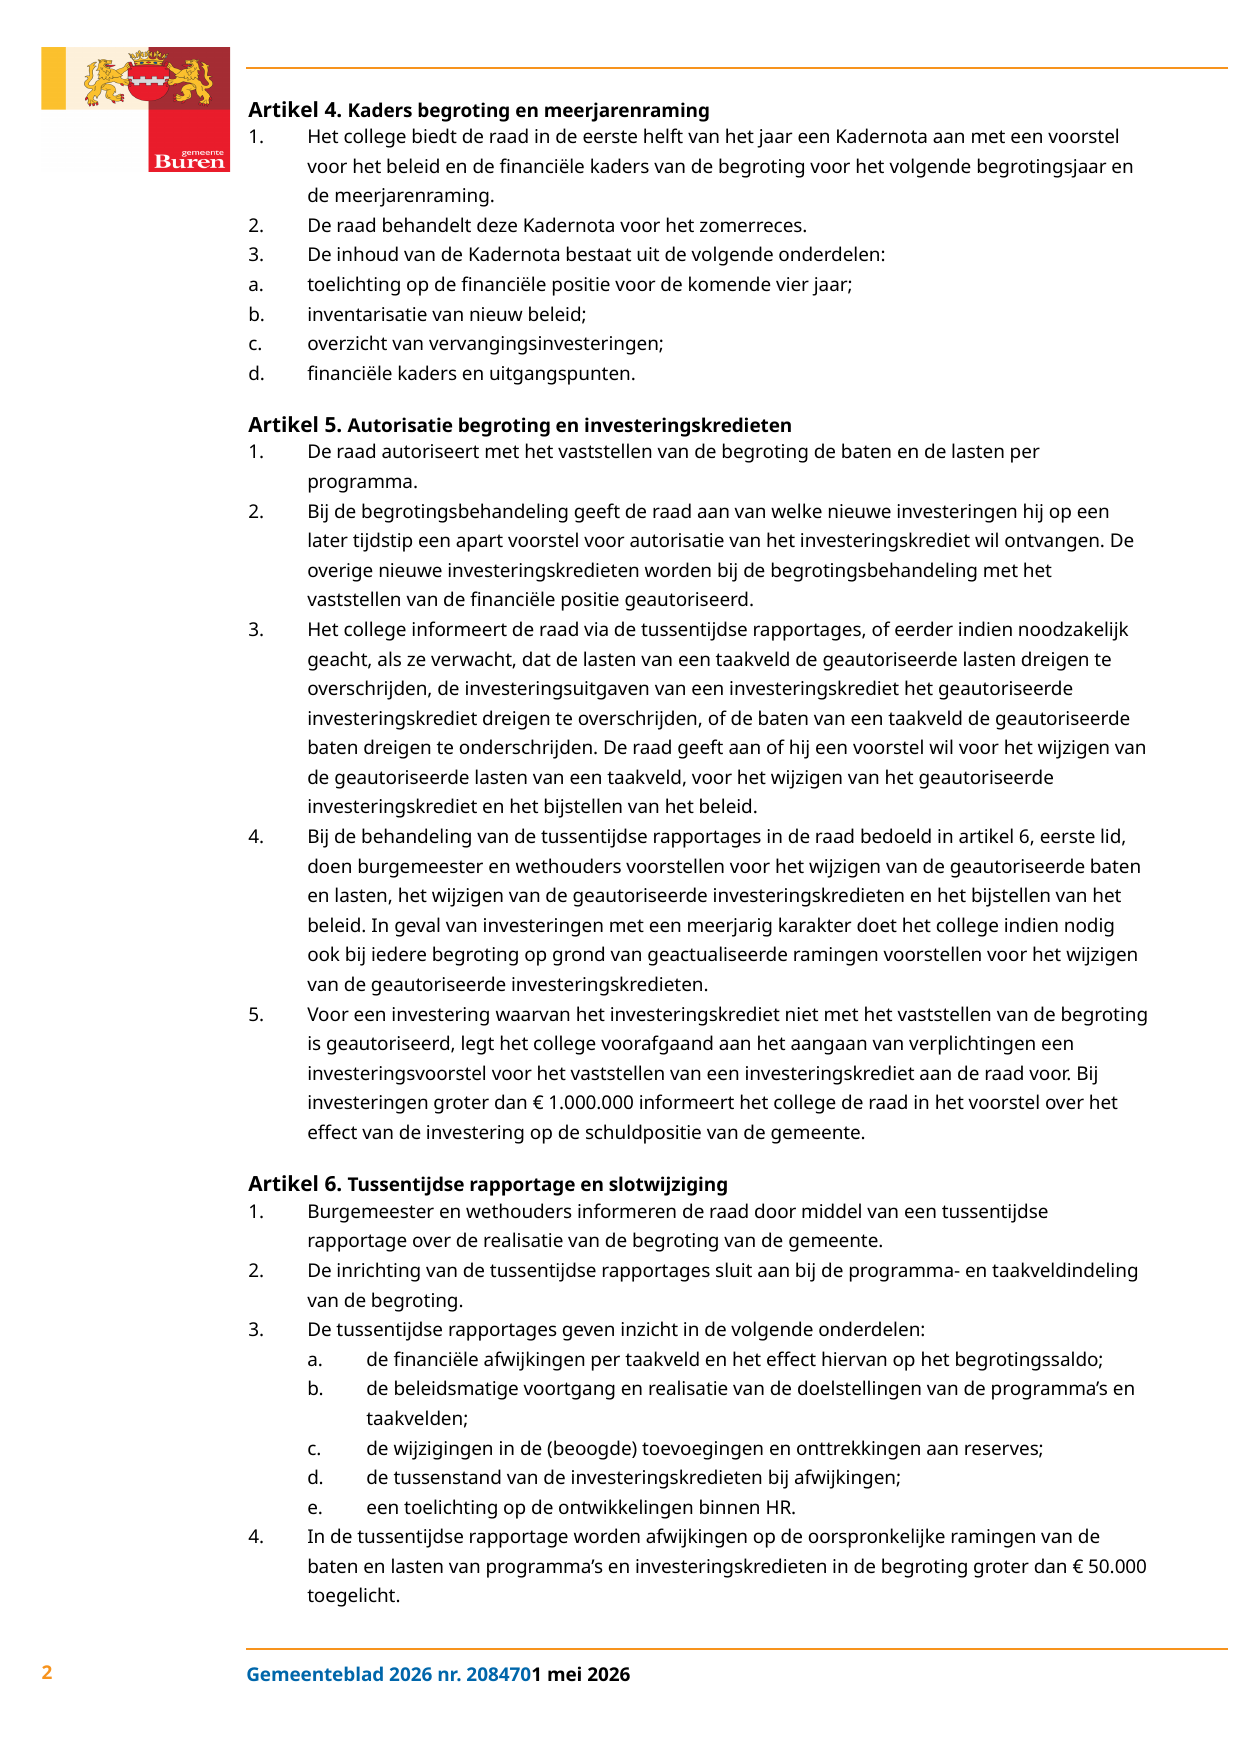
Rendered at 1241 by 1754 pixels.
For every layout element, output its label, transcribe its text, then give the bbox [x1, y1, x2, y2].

list overzicht van vervangingsinvesteringen; [248, 330, 1152, 356]
list de tussenstand van de investeringskredieten bij afwijkingen; [307, 1464, 1152, 1490]
list Voor een investering waarvan het investeringskrediet niet met het vaststellen van de begroting is geautoriseerd, legt het college voorafgaand aan het aangaan van verplichtingen een investeringsvoorstel voor het vaststellen van een investeringskrediet aan de raad voor. Bij investeringen groter dan € 1.000.000 informeert het college de raad in het voorstel over het effect van de investering op de schuldpositie van de gemeente. [248, 1001, 1152, 1145]
list de financiële afwijkingen per taakveld en het effect hiervan op het begrotingssaldo; [307, 1346, 1152, 1372]
list de wijzigingen in de (beoogde) toevoegingen en onttrekkingen aan reserves; [307, 1435, 1152, 1460]
list inventarisatie van nieuw beleid; [248, 301, 1152, 326]
text Artikel 4. Kaders begroting en meerjarenraming [248, 95, 1152, 123]
list Burgemeester en wethouders informeren de raad door middel van een tussentijdse rapportage over de realisatie van de begroting van de gemeente. [248, 1198, 1152, 1253]
picture [41, 47, 231, 172]
text Artikel 5. Autorisatie begroting en investeringskredieten [248, 410, 1152, 439]
list toelichting op de financiële positie voor de komende vier jaar; [248, 271, 1152, 297]
list De inhoud van de Kadernota bestaat uit de volgende onderdelen: [248, 242, 1152, 267]
list financiële kaders en uitgangspunten. [248, 360, 1152, 386]
list Het college biedt de raad in de eerste helft van het jaar een Kadernota aan met een voorstel voor het beleid en de financiële kaders van de begroting voor het volgende begrotingsjaar en de meerjarenraming. [248, 123, 1152, 208]
list De inrichting van de tussentijdse rapportages sluit aan bij de programma- en taakveldindeling van de begroting. [248, 1257, 1152, 1312]
list Het college informeert de raad via de tussentijdse rapportages, of eerder indien noodzakelijk geacht, als ze verwacht, dat de lasten van een taakveld de geautoriseerde lasten dreigen te overschrijden, de investeringsuitgaven van een investeringskrediet het geautoriseerde investeringskrediet dreigen te overschrijden, of de baten van een taakveld de geautoriseerde baten dreigen te onderschrijden. De raad geeft aan of hij een voorstel wil voor het wijzigen van de geautoriseerde lasten van een taakveld, voor het wijzigen van het geautoriseerde investeringskrediet en het bijstellen van het beleid. [248, 616, 1152, 819]
list De raad behandelt deze Kadernota voor het zomerreces. [248, 212, 1152, 238]
list Bij de behandeling van de tussentijdse rapportages in de raad bedoeld in artikel 6, eerste lid, doen burgemeester en wethouders voorstellen voor het wijzigen van de geautoriseerde baten en lasten, het wijzigen van de geautoriseerde investeringskredieten en het bijstellen van het beleid. In geval van investeringen met een meerjarig karakter doet het college indien nodig ook bij iedere begroting op grond van geactualiseerde ramingen voorstellen voor het wijzigen van de geautoriseerde investeringskredieten. [248, 823, 1152, 997]
list De tussentijdse rapportages geven inzicht in de volgende onderdelen: [248, 1316, 1152, 1342]
list een toelichting op de ontwikkelingen binnen HR. [307, 1494, 1152, 1519]
list Bij de begrotingsbehandeling geeft de raad aan van welke nieuwe investeringen hij op een later tijdstip een apart voorstel voor autorisatie van het investeringskrediet wil ontvangen. De overige nieuwe investeringskredieten worden bij de begrotingsbehandeling met het vaststellen van de financiële positie geautoriseerd. [248, 498, 1152, 612]
list In de tussentijdse rapportage worden afwijkingen op de oorspronkelijke ramingen van de baten en lasten van programma’s en investeringskredieten in de begroting groter dan € 50.000 toegelicht. [248, 1523, 1152, 1608]
list De raad autoriseert met het vaststellen van de begroting de baten en de lasten per programma. [248, 439, 1152, 494]
text Artikel 6. Tussentijdse rapportage en slotwijziging [248, 1169, 1152, 1198]
list de beleidsmatige voortgang en realisatie van de doelstellingen van de programma’s en taakvelden; [307, 1376, 1152, 1431]
